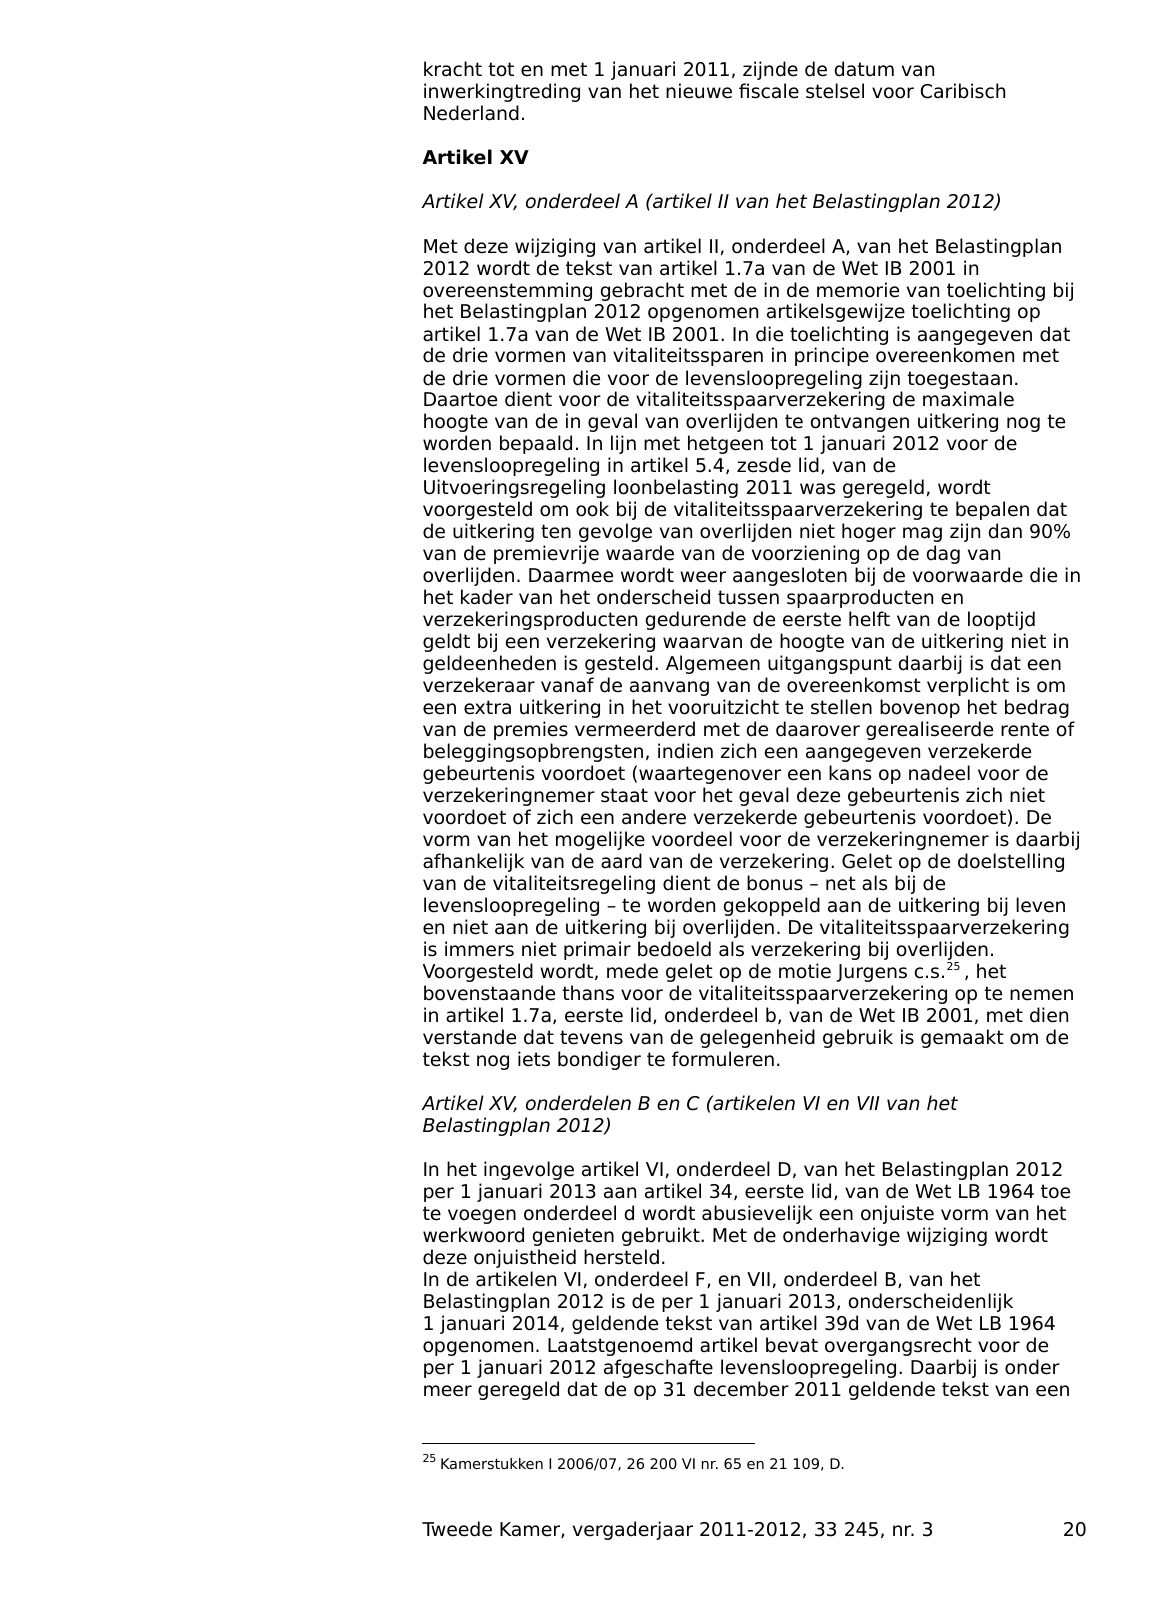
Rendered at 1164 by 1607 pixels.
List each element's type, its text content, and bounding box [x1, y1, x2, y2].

subtitle Artikel XV, onderdelen B en C (artikelen VI en VII van het Belastingplan 2012) [422, 1093, 1087, 1137]
text In de artikelen VI, onderdeel F, en VII, onderdeel B, van het Belastingplan 2012 is de per 1 januari 2013, onderscheidenlijk 1 januari 2014, geldende tekst van artikel 39d van de Wet LB 1964 opgenomen. Laatstgenoemd artikel bevat overgangsrecht voor de per 1 januari 2012 afgeschafte levensloopregeling. Daarbij is onder meer geregeld dat de op 31 december 2011 geldende tekst van een [422, 1269, 1087, 1401]
text kracht tot en met 1 januari 2011, zijnde de datum van inwerkingtreding van het nieuwe fiscale stelsel voor Caribisch Nederland. [422, 59, 1087, 125]
subtitle Artikel XV, onderdeel A (artikel II van het Belastingplan 2012) [422, 191, 1087, 213]
subtitle Artikel XV [422, 147, 1087, 169]
text In het ingevolge artikel VI, onderdeel D, van het Belastingplan 2012 per 1 januari 2013 aan artikel 34, eerste lid, van de Wet LB 1964 toe te voegen onderdeel d wordt abusievelijk een onjuiste vorm van het werkwoord genieten gebruikt. Met de onderhavige wijziging wordt deze onjuistheid hersteld. [422, 1159, 1087, 1269]
text Voorgesteld wordt, mede gelet op de motie Jurgens c.s., het bovenstaande thans voor de vitaliteitsspaarverzekering op te nemen in artikel 1.7a, eerste lid, onderdeel b, van de Wet IB 2001, met dien verstande dat tevens van de gelegenheid gebruik is gemaakt om de tekst nog iets bondiger te formuleren. [422, 961, 1087, 1071]
text Met deze wijziging van artikel II, onderdeel A, van het Belastingplan 2012 wordt de tekst van artikel 1.7a van de Wet IB 2001 in overeenstemming gebracht met de in de memorie van toelichting bij het Belastingplan 2012 opgenomen artikelsgewijze toelichting op artikel 1.7a van de Wet IB 2001. In die toelichting is aangegeven dat de drie vormen van vitaliteitssparen in principe overeenkomen met de drie vormen die voor de levensloopregeling zijn toegestaan. Daartoe dient voor de vitaliteitsspaarverzekering de maximale hoogte van de in geval van overlijden te ontvangen uitkering nog te worden bepaald. In lijn met hetgeen tot 1 januari 2012 voor de levensloopregeling in artikel 5.4, zesde lid, van de Uitvoeringsregeling loonbelasting 2011 was geregeld, wordt voorgesteld om ook bij de vitaliteitsspaarverzekering te bepalen dat de uitkering ten gevolge van overlijden niet hoger mag zijn dan 90% van de premievrije waarde van de voorziening op de dag van overlijden. Daarmee wordt weer aangesloten bij de voorwaarde die in het kader van het onderscheid tussen spaarproducten en verzekeringsproducten gedurende de eerste helft van de looptijd geldt bij een verzekering waarvan de hoogte van de uitkering niet in geldeenheden is gesteld. Algemeen uitgangspunt daarbij is dat een verzekeraar vanaf de aanvang van de overeenkomst verplicht is om een extra uitkering in het vooruitzicht te stellen bovenop het bedrag van de premies vermeerderd met de daarover gerealiseerde rente of beleggingsopbrengsten, indien zich een aangegeven verzekerde gebeurtenis voordoet (waartegenover een kans op nadeel voor de verzekeringnemer staat voor het geval deze gebeurtenis zich niet voordoet of zich een andere verzekerde gebeurtenis voordoet). De vorm van het mogelijke voordeel voor de verzekeringnemer is daarbij afhankelijk van de aard van de verzekering. Gelet op de doelstelling van de vitaliteitsregeling dient de bonus – net als bij de levensloopregeling – te worden gekoppeld aan de uitkering bij leven en niet aan de uitkering bij overlijden. De vitaliteitsspaarverzekering is immers niet primair bedoeld als verzekering bij overlijden. [422, 236, 1087, 961]
text Kamerstukken I 2006/07, 26 200 VI nr. 65 en 21 109, D. [422, 1452, 1087, 1474]
